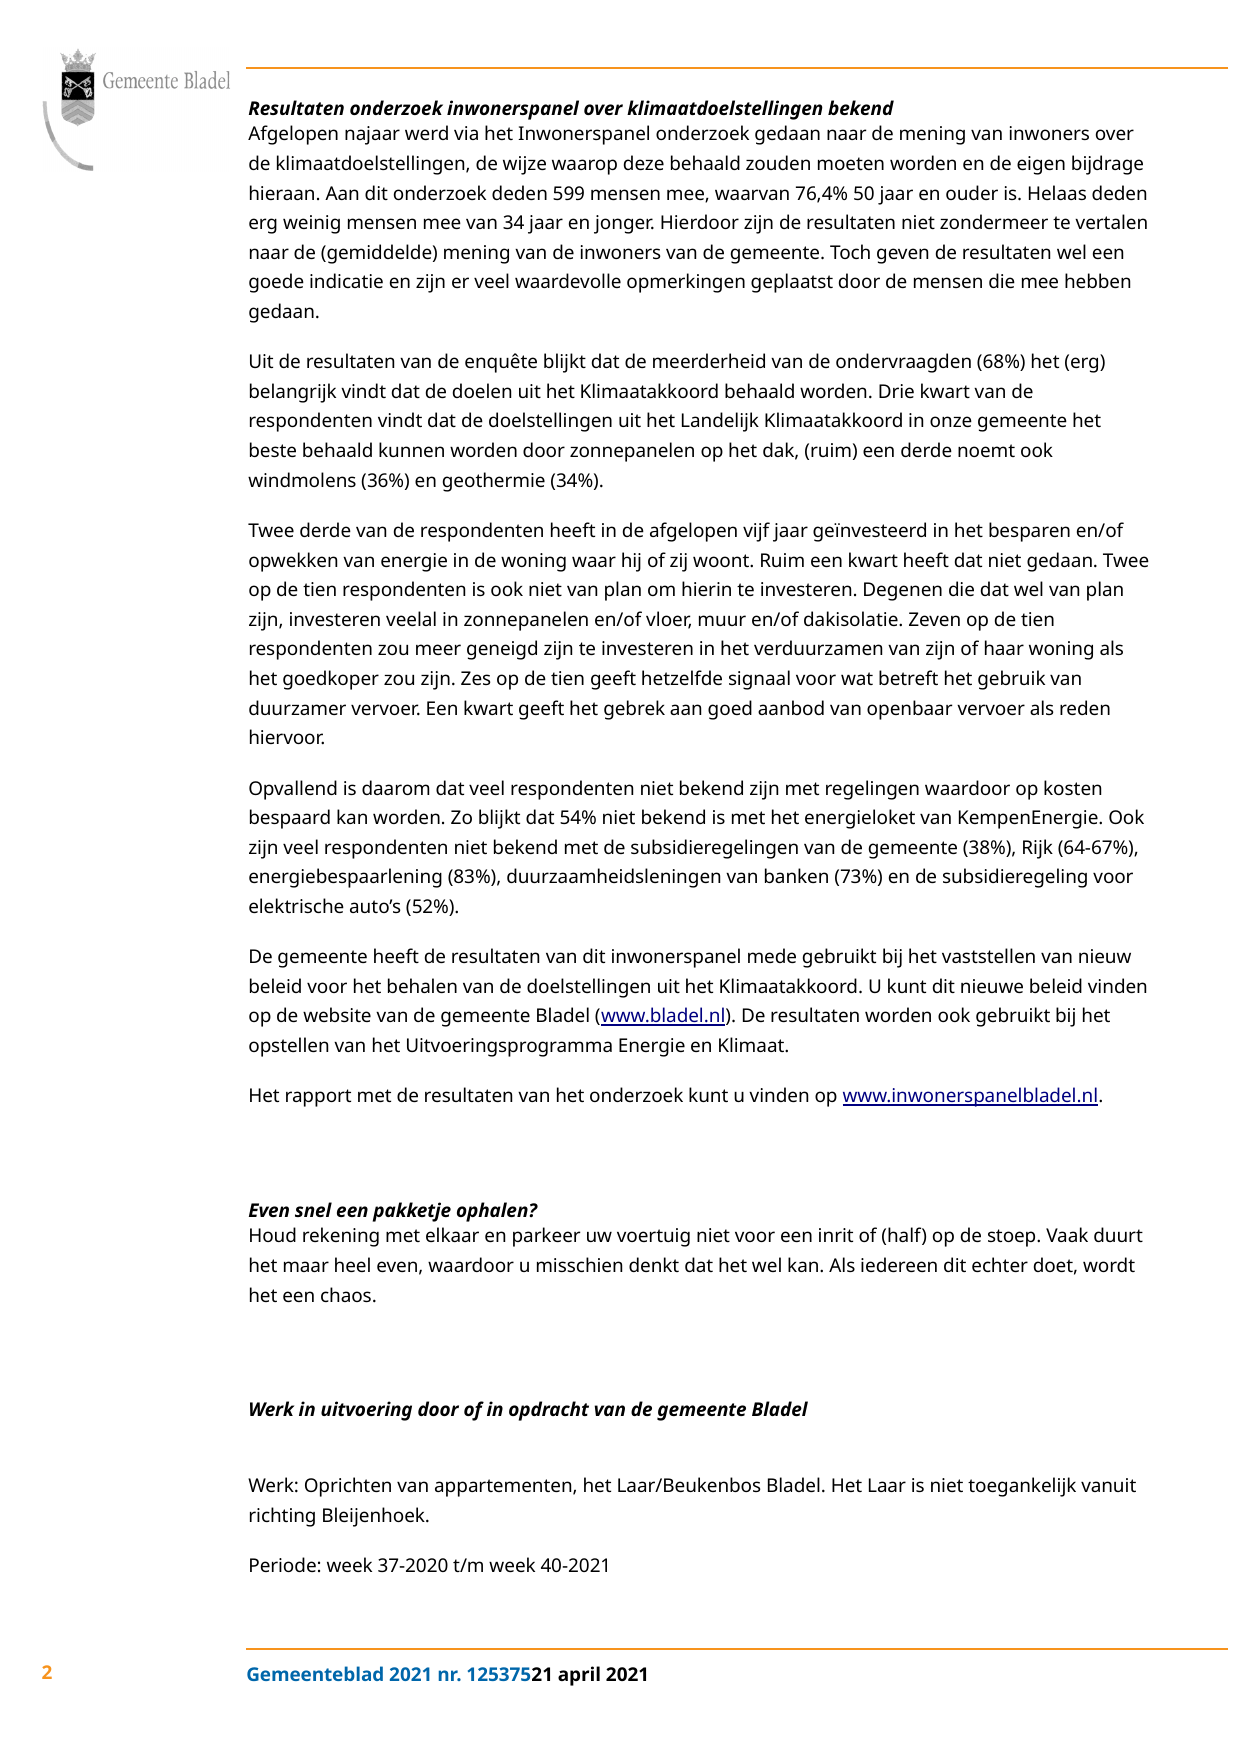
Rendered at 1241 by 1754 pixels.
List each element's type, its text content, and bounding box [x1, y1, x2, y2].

text Werk in uitvoering door of in opdracht van de gemeente Bladel [248, 1396, 1152, 1422]
text De gemeente heeft de resultaten van dit inwonerspanel mede gebruikt bij het vaststellen van nieuw beleid voor het behalen van de doelstellingen uit het Klimaatakkoord. U kunt dit nieuwe beleid vinden op de website van de gemeente Bladel (www.bladel.nl). De resultaten worden ook gebruikt bij het opstellen van het Uitvoeringsprogramma Energie en Klimaat. [248, 943, 1152, 1058]
text Werk: Oprichten van appartementen, het Laar/Beukenbos Bladel. Het Laar is niet toegankelijk vanuit richting Bleijenhoek. [248, 1472, 1152, 1528]
text Twee derde van de respondenten heeft in de afgelopen vijf jaar geïnvesteerd in het besparen en/of opwekken van energie in de woning waar hij of zij woont. Ruim een kwart heeft dat niet gedaan. Twee op de tien respondenten is ook niet van plan om hierin te investeren. Degenen die dat wel van plan zijn, investeren veelal in zonnepanelen en/of vloer, muur en/of dakisolatie. Zeven op de tien respondenten zou meer geneigd zijn te investeren in het verduurzamen van zijn of haar woning als het goedkoper zou zijn. Zes op de tien geeft hetzelfde signaal voor wat betreft het gebruik van duurzamer vervoer. Een kwart geeft het gebrek aan goed aanbod van openbaar vervoer als reden hiervoor. [248, 517, 1152, 750]
picture [41, 47, 231, 172]
text Afgelopen najaar werd via het Inwonerspanel onderzoek gedaan naar de mening van inwoners over de klimaatdoelstellingen, de wijze waarop deze behaald zouden moeten worden en de eigen bijdrage hieraan. Aan dit onderzoek deden 599 mensen mee, waarvan 76,4% 50 jaar en ouder is. Helaas deden erg weinig mensen mee van 34 jaar en jonger. Hierdoor zijn de resultaten niet zondermeer te vertalen naar de (gemiddelde) mening van de inwoners van de gemeente. Toch geven de resultaten wel een goede indicatie en zijn er veel waardevolle opmerkingen geplaatst door de mensen die mee hebben gedaan. [248, 121, 1152, 324]
text Resultaten onderzoek inwonerspanel over klimaatdoelstellingen bekend [248, 95, 1152, 121]
text Uit de resultaten van de enquête blijkt dat de meerderheid van de ondervraagden (68%) het (erg) belangrijk vindt dat de doelen uit het Klimaatakkoord behaald worden. Drie kwart van de respondenten vindt dat de doelstellingen uit het Landelijk Klimaatakkoord in onze gemeente het beste behaald kunnen worden door zonnepanelen op het dak, (ruim) een derde noemt ook windmolens (36%) en geothermie (34%). [248, 348, 1152, 492]
text Opvallend is daarom dat veel respondenten niet bekend zijn met regelingen waardoor op kosten bespaard kan worden. Zo blijkt dat 54% niet bekend is met het energieloket van KempenEnergie. Ook zijn veel respondenten niet bekend met de subsidieregelingen van de gemeente (38%), Rijk (64-67%), energiebespaarlening (83%), duurzaamheidsleningen van banken (73%) en de subsidieregeling voor elektrische auto’s (52%). [248, 775, 1152, 919]
text Even snel een pakketje ophalen? [248, 1197, 1152, 1223]
text Periode: week 37-2020 t/m week 40-2021 [248, 1552, 1152, 1578]
text Houd rekening met elkaar en parkeer uw voertuig niet voor een inrit of (half) op de stoep. Vaak duurt het maar heel even, waardoor u misschien denkt dat het wel kan. Als iedereen dit echter doet, wordt het een chaos. [248, 1223, 1152, 1308]
text Het rapport met de resultaten van het onderzoek kunt u vinden op www.inwonerspanelbladel.nl. [248, 1083, 1152, 1108]
